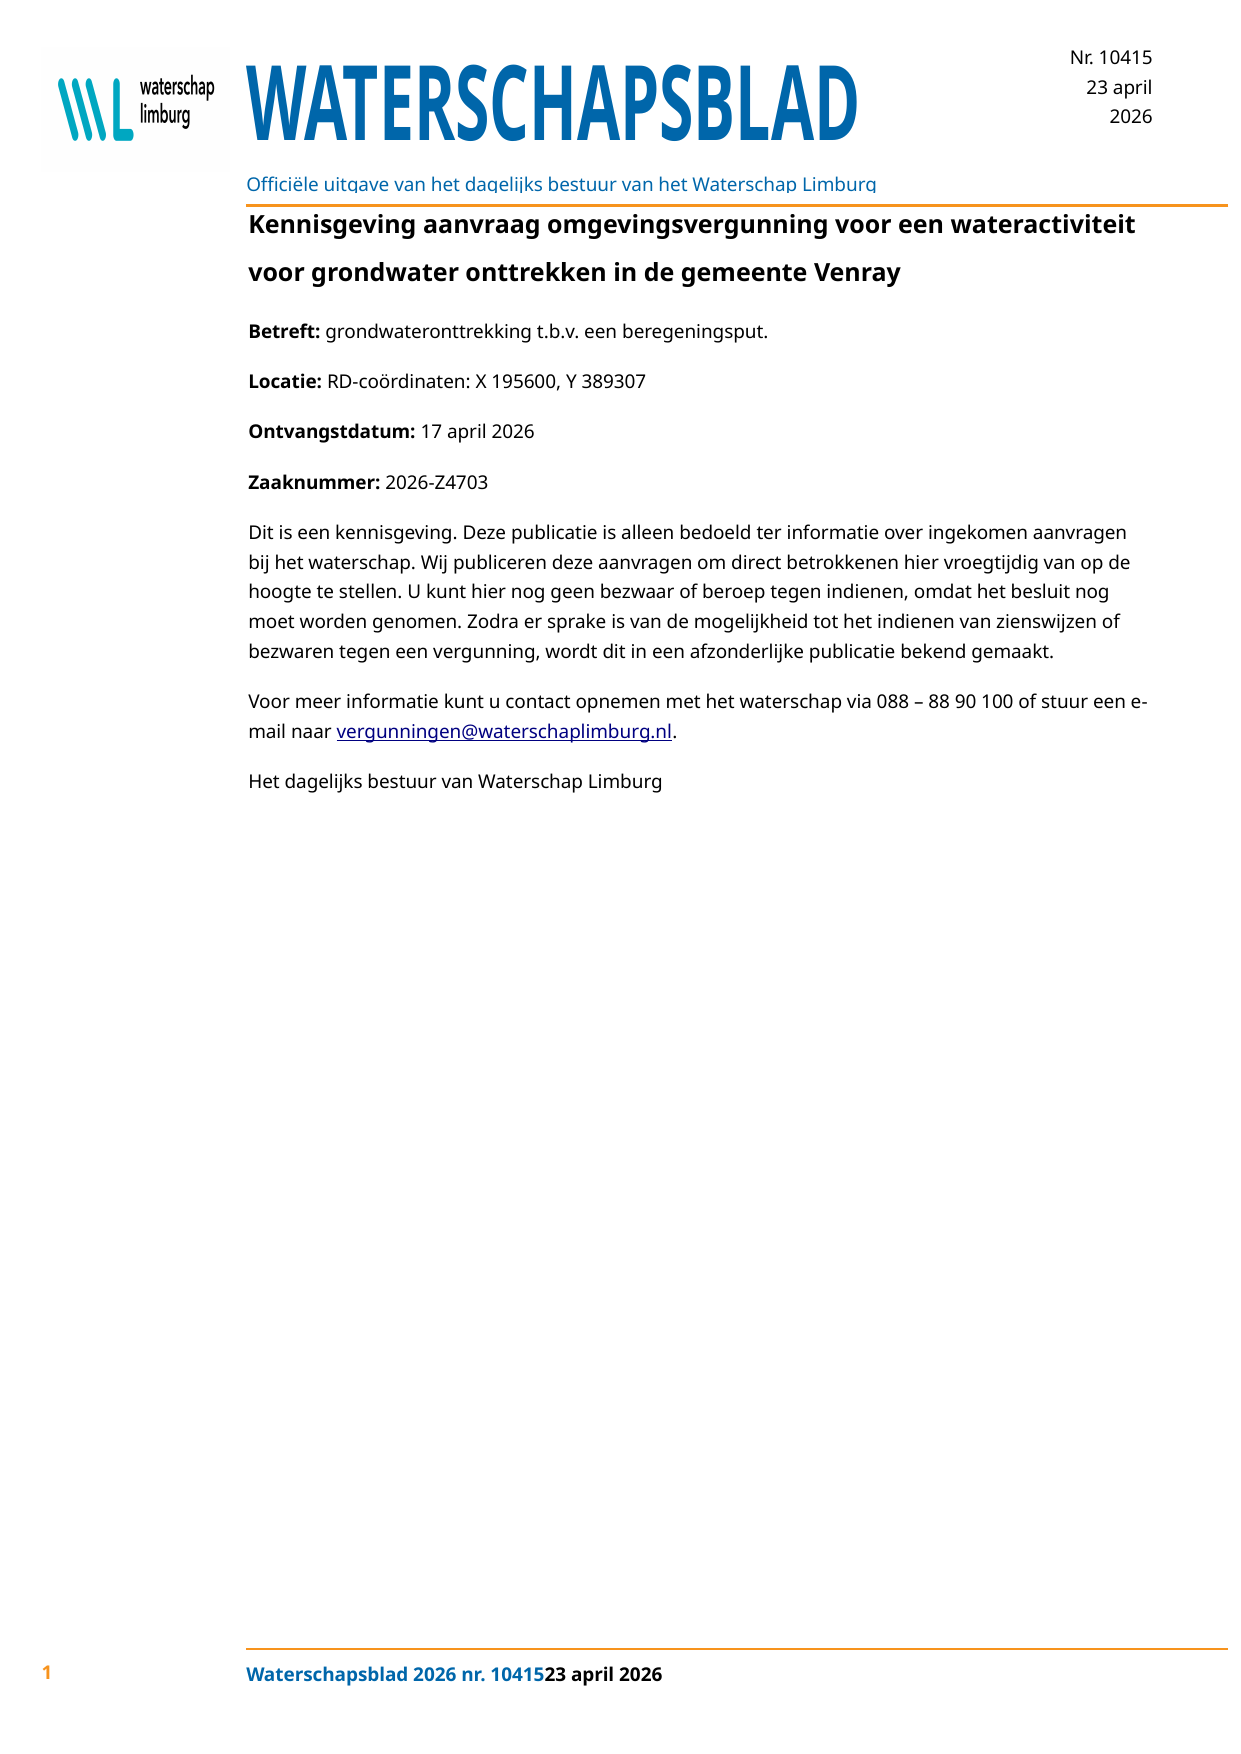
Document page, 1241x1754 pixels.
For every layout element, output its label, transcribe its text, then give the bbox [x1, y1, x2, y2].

text Dit is een kennisgeving. Deze publicatie is alleen bedoeld ter informatie over ingekomen aanvragen bij het waterschap. Wij publiceren deze aanvragen om direct betrokkenen hier vroegtijdig van op de hoogte te stellen. U kunt hier nog geen bezwaar of beroep tegen indienen, omdat het besluit nog moet worden genomen. Zodra er sprake is van de mogelijkheid tot het indienen van zienswijzen of bezwaren tegen een vergunning, wordt dit in een afzonderlijke publicatie bekend gemaakt. [248, 519, 1152, 664]
text Voor meer informatie kunt u contact opnemen met het waterschap via 088 – 88 90 100 of stuur een e-mail naar vergunningen@waterschaplimburg.nl. [248, 688, 1152, 744]
text Ontvangstdatum: 17 april 2026 [248, 419, 1152, 444]
text Zaaknummer: 2026-Z4703 [248, 469, 1152, 495]
picture [41, 47, 231, 172]
text Betreft: grondwateronttrekking t.b.v. een beregeningsput. [248, 318, 1152, 344]
text Kennisgeving aanvraag omgevingsvergunning voor een wateractiviteit voor grondwater onttrekken in de gemeente Venray [248, 207, 1152, 288]
text Het dagelijks bestuur van Waterschap Limburg [248, 768, 1152, 794]
text Locatie: RD-coördinaten: X 195600, Y 389307 [248, 368, 1152, 394]
